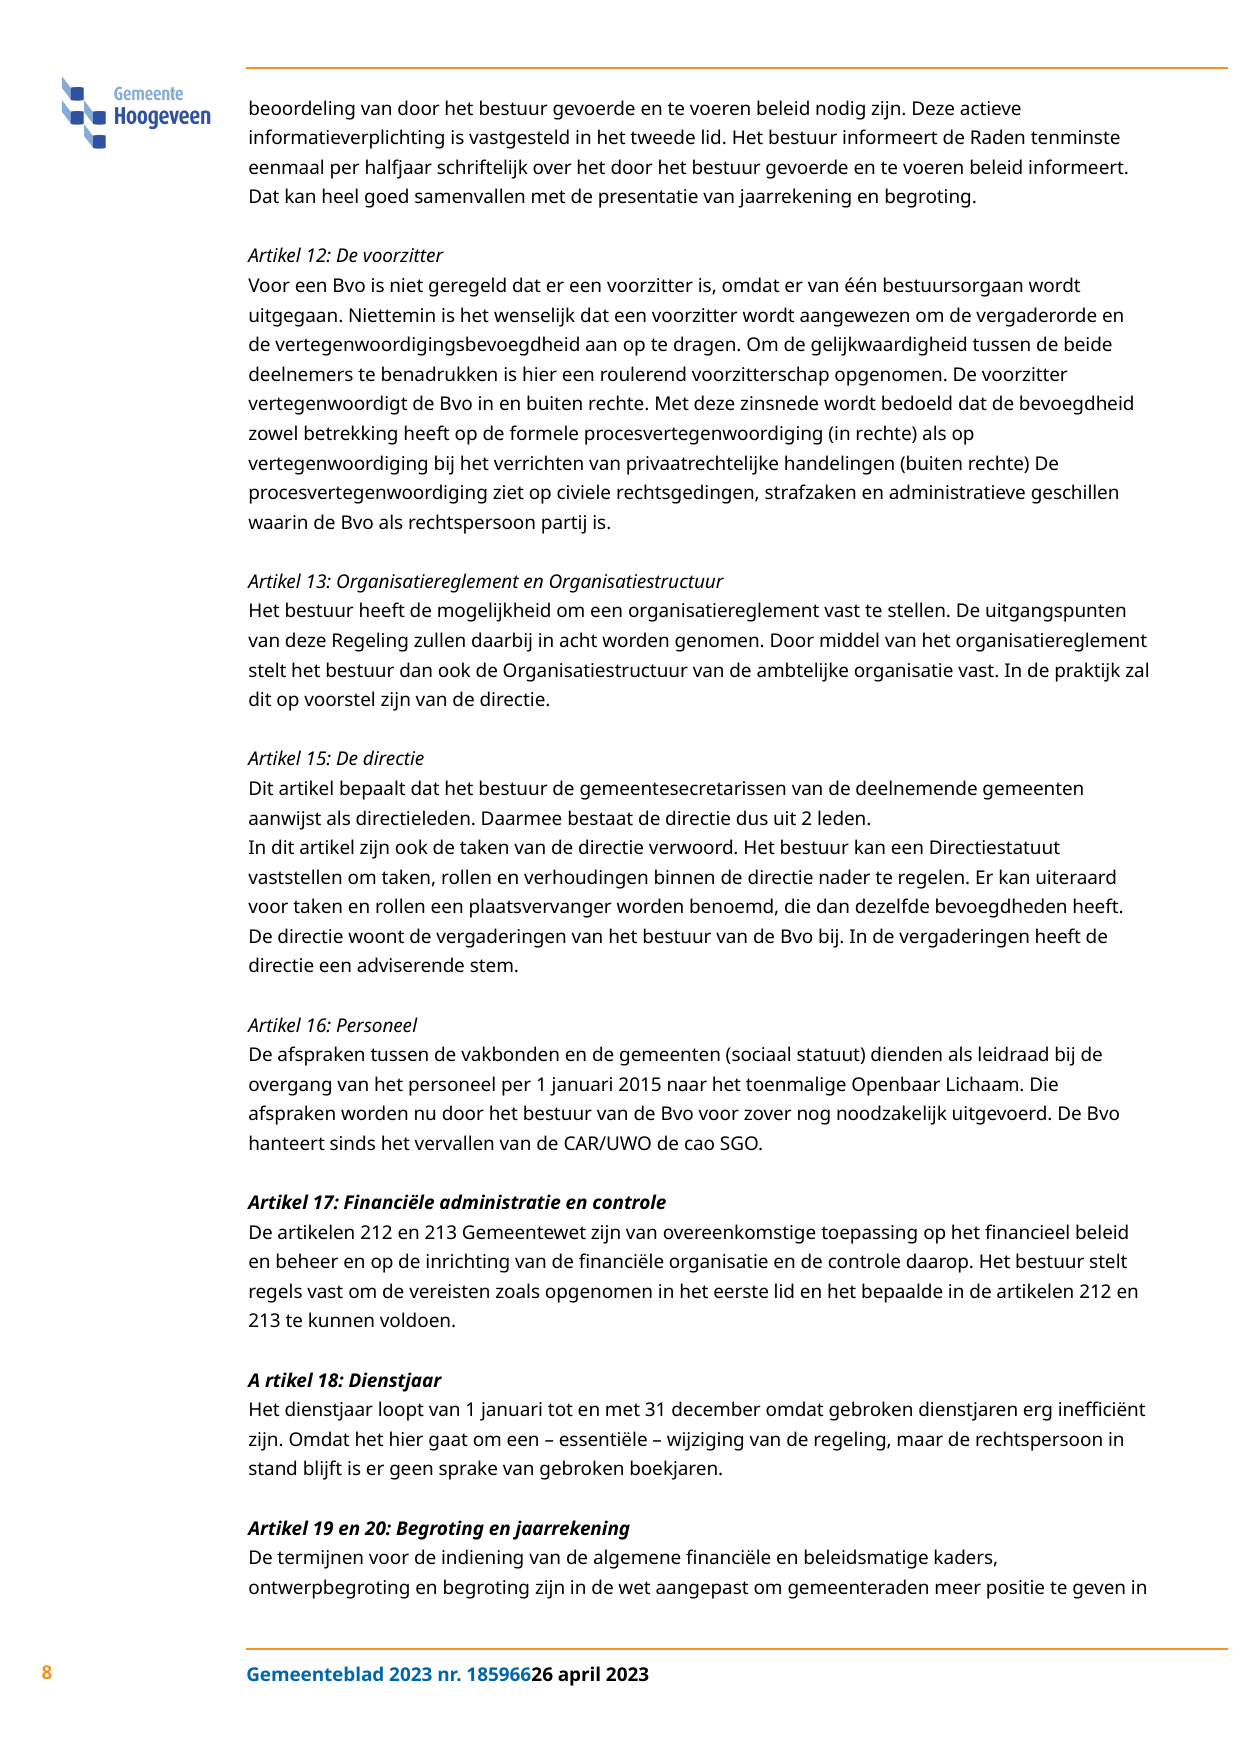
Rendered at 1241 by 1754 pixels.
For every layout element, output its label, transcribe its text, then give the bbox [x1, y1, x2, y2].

text Dit artikel bepaalt dat het bestuur de gemeentesecretarissen van de deelnemende gemeenten aanwijst als directieleden. Daarmee bestaat de directie dus uit 2 leden. [248, 775, 1152, 831]
text De afspraken tussen de vakbonden en de gemeenten (sociaal statuut) dienden als leidraad bij de overgang van het personeel per 1 januari 2015 naar het toenmalige Openbaar Lichaam. Die afspraken worden nu door het bestuur van de Bvo voor zover nog noodzakelijk uitgevoerd. De Bvo hanteert sinds het vervallen van de CAR/UWO de cao SGO. [248, 1041, 1152, 1156]
text Artikel 16: Personeel [248, 1012, 1152, 1038]
text Voor een Bvo is niet geregeld dat er een voorzitter is, omdat er van één bestuursorgaan wordt uitgegaan. Niettemin is het wenselijk dat een voorzitter wordt aangewezen om de vergaderorde en de vertegenwoordigingsbevoegdheid aan op te dragen. Om de gelijkwaardigheid tussen de beide deelnemers te benadrukken is hier een roulerend voorzitterschap opgenomen. De voorzitter vertegenwoordigt de Bvo in en buiten rechte. Met deze zinsnede wordt bedoeld dat de bevoegdheid zowel betrekking heeft op de formele procesvertegenwoordiging (in rechte) als op vertegenwoordiging bij het verrichten van privaatrechtelijke handelingen (buiten rechte) De procesvertegenwoordiging ziet op civiele rechtsgedingen, strafzaken en administratieve geschillen waarin de Bvo als rechtspersoon partij is. [248, 272, 1152, 535]
text De artikelen 212 en 213 Gemeentewet zijn van overeenkomstige toepassing op het financieel beleid en beheer en op de inrichting van de financiële organisatie en de controle daarop. Het bestuur stelt regels vast om de vereisten zoals opgenomen in het eerste lid en het bepaalde in de artikelen 212 en 213 te kunnen voldoen. [248, 1219, 1152, 1333]
text De termijnen voor de indiening van de algemene financiële en beleidsmatige kaders, ontwerpbegroting en begroting zijn in de wet aangepast om gemeenteraden meer positie te geven in [248, 1544, 1152, 1600]
picture [41, 47, 231, 172]
text Artikel 13: Organisatiereglement en Organisatiestructuur [248, 568, 1152, 594]
text Artikel 15: De directie [248, 746, 1152, 771]
text In dit artikel zijn ook de taken van de directie verwoord. Het bestuur kan een Directiestatuut vaststellen om taken, rollen en verhoudingen binnen de directie nader te regelen. Er kan uiteraard voor taken en rollen een plaatsvervanger worden benoemd, die dan dezelfde bevoegdheden heeft. De directie woont de vergaderingen van het bestuur van de Bvo bij. In de vergaderingen heeft de directie een adviserende stem. [248, 834, 1152, 978]
text beoordeling van door het bestuur gevoerde en te voeren beleid nodig zijn. Deze actieve informatieverplichting is vastgesteld in het tweede lid. Het bestuur informeert de Raden tenminste eenmaal per halfjaar schriftelijk over het door het bestuur gevoerde en te voeren beleid informeert. Dat kan heel goed samenvallen met de presentatie van jaarrekening en begroting. [248, 95, 1152, 209]
text A rtikel 18: Dienstjaar [248, 1367, 1152, 1393]
text Artikel 19 en 20: Begroting en jaarrekening [248, 1515, 1152, 1541]
text Het bestuur heeft de mogelijkheid om een organisatiereglement vast te stellen. De uitgangspunten van deze Regeling zullen daarbij in acht worden genomen. Door middel van het organisatiereglement stelt het bestuur dan ook de Organisatiestructuur van de ambtelijke organisatie vast. In de praktijk zal dit op voorstel zijn van de directie. [248, 598, 1152, 712]
text Artikel 17: Financiële administratie en controle [248, 1189, 1152, 1215]
text Artikel 12: De voorzitter [248, 243, 1152, 268]
text Het dienstjaar loopt van 1 januari tot en met 31 december omdat gebroken dienstjaren erg inefficiënt zijn. Omdat het hier gaat om een – essentiële – wijziging van de regeling, maar de rechtspersoon in stand blijft is er geen sprake van gebroken boekjaren. [248, 1396, 1152, 1481]
